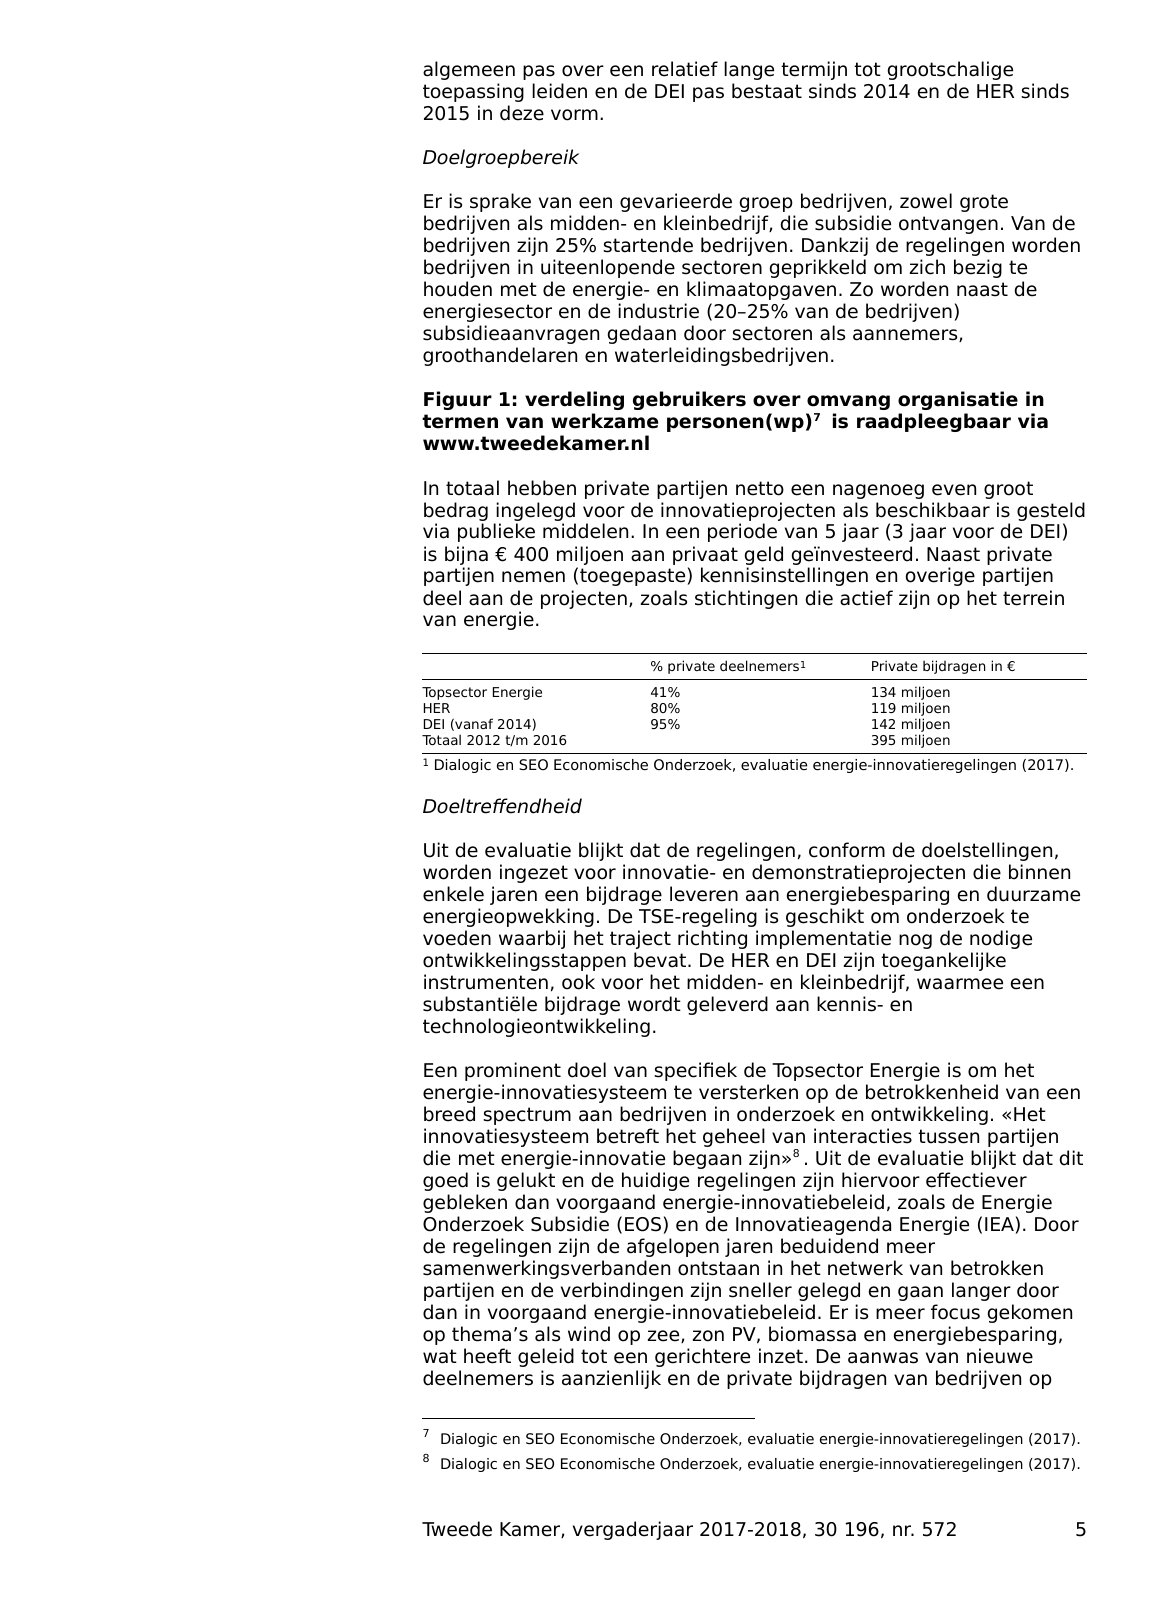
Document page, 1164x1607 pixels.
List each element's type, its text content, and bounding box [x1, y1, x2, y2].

table_cell 1 Dialogic en SEO Economische Onderzoek, evaluatie energie-innovatieregelingen (2017). [422, 754, 1087, 773]
table_cell Topsector Energie [422, 680, 644, 701]
table_cell Totaal 2012 t/m 2016 [422, 732, 644, 753]
text In totaal hebben private partijen netto een nagenoeg even groot bedrag ingelegd voor de innovatieprojecten als beschikbaar is gesteld via publieke middelen. In een periode van 5 jaar (3 jaar voor de DEI) is bijna € 400 miljoen aan privaat geld geïnvesteerd. Naast private partijen nemen (toegepaste) kennisinstellingen en overige partijen deel aan de projecten, zoals stichtingen die actief zijn op het terrein van energie. [422, 477, 1087, 631]
table_header % private deelnemers1 [644, 654, 864, 679]
table_cell [644, 732, 864, 753]
table_cell 41% [644, 680, 864, 701]
table_cell 142 miljoen [865, 717, 1087, 732]
text algemeen pas over een relatief lange termijn tot grootschalige toepassing leiden en de DEI pas bestaat sinds 2014 en de HER sinds 2015 in deze vorm. [422, 59, 1087, 125]
text Dialogic en SEO Economische Onderzoek, evaluatie energie-innovatieregelingen (2017). [422, 1452, 1087, 1474]
text Dialogic en SEO Economische Onderzoek, evaluatie energie-innovatieregelingen (2017). [422, 1427, 1087, 1449]
table_header [422, 654, 644, 679]
text Een prominent doel van specifiek de Topsector Energie is om het energie-innovatiesysteem te versterken op de betrokkenheid van een breed spectrum aan bedrijven in onderzoek en ontwikkeling. «Het innovatiesysteem betreft het geheel van interacties tussen partijen die met energie-innovatie begaan zijn». Uit de evaluatie blijkt dat dit goed is gelukt en de huidige regelingen zijn hiervoor effectiever gebleken dan voorgaand energie-innovatiebeleid, zoals de Energie Onderzoek Subsidie (EOS) en de Innovatieagenda Energie (IEA). Door de regelingen zijn de afgelopen jaren beduidend meer samenwerkingsverbanden ontstaan in het netwerk van betrokken partijen en de verbindingen zijn sneller gelegd en gaan langer door dan in voorgaand energie-innovatiebeleid. Er is meer focus gekomen op thema’s als wind op zee, zon PV, biomassa en energiebesparing, wat heeft geleid tot een gerichtere inzet. De aanwas van nieuwe deelnemers is aanzienlijk en de private bijdragen van bedrijven op [422, 1060, 1087, 1389]
table_cell 95% [644, 717, 864, 732]
subtitle Doeltreffendheid [422, 796, 1087, 818]
table_cell HER [422, 701, 644, 717]
table_cell 395 miljoen [865, 732, 1087, 753]
table_cell 80% [644, 701, 864, 717]
table_cell 134 miljoen [865, 680, 1087, 701]
subtitle Doelgroepbereik [422, 147, 1087, 169]
table_cell 119 miljoen [865, 701, 1087, 717]
table_cell DEI (vanaf 2014) [422, 717, 644, 732]
text Er is sprake van een gevarieerde groep bedrijven, zowel grote bedrijven als midden- en kleinbedrijf, die subsidie ontvangen. Van de bedrijven zijn 25% startende bedrijven. Dankzij de regelingen worden bedrijven in uiteenlopende sectoren geprikkeld om zich bezig te houden met de energie- en klimaatopgaven. Zo worden naast de energiesector en de industrie (20–25% van de bedrijven) subsidieaanvragen gedaan door sectoren als aannemers, groothandelaren en waterleidingsbedrijven. [422, 191, 1087, 367]
subtitle Figuur 1: verdeling gebruikers over omvang organisatie in termen van werkzame personen(wp) is raadpleegbaar via www.tweedekamer.nl [422, 389, 1087, 455]
text Uit de evaluatie blijkt dat de regelingen, conform de doelstellingen, worden ingezet voor innovatie- en demonstratieprojecten die binnen enkele jaren een bijdrage leveren aan energiebesparing en duurzame energieopwekking. De TSE-regeling is geschikt om onderzoek te voeden waarbij het traject richting implementatie nog de nodige ontwikkelingsstappen bevat. De HER en DEI zijn toegankelijke instrumenten, ook voor het midden- en kleinbedrijf, waarmee een substantiële bijdrage wordt geleverd aan kennis- en technologieontwikkeling. [422, 840, 1087, 1038]
table_header Private bijdragen in € [865, 654, 1087, 679]
